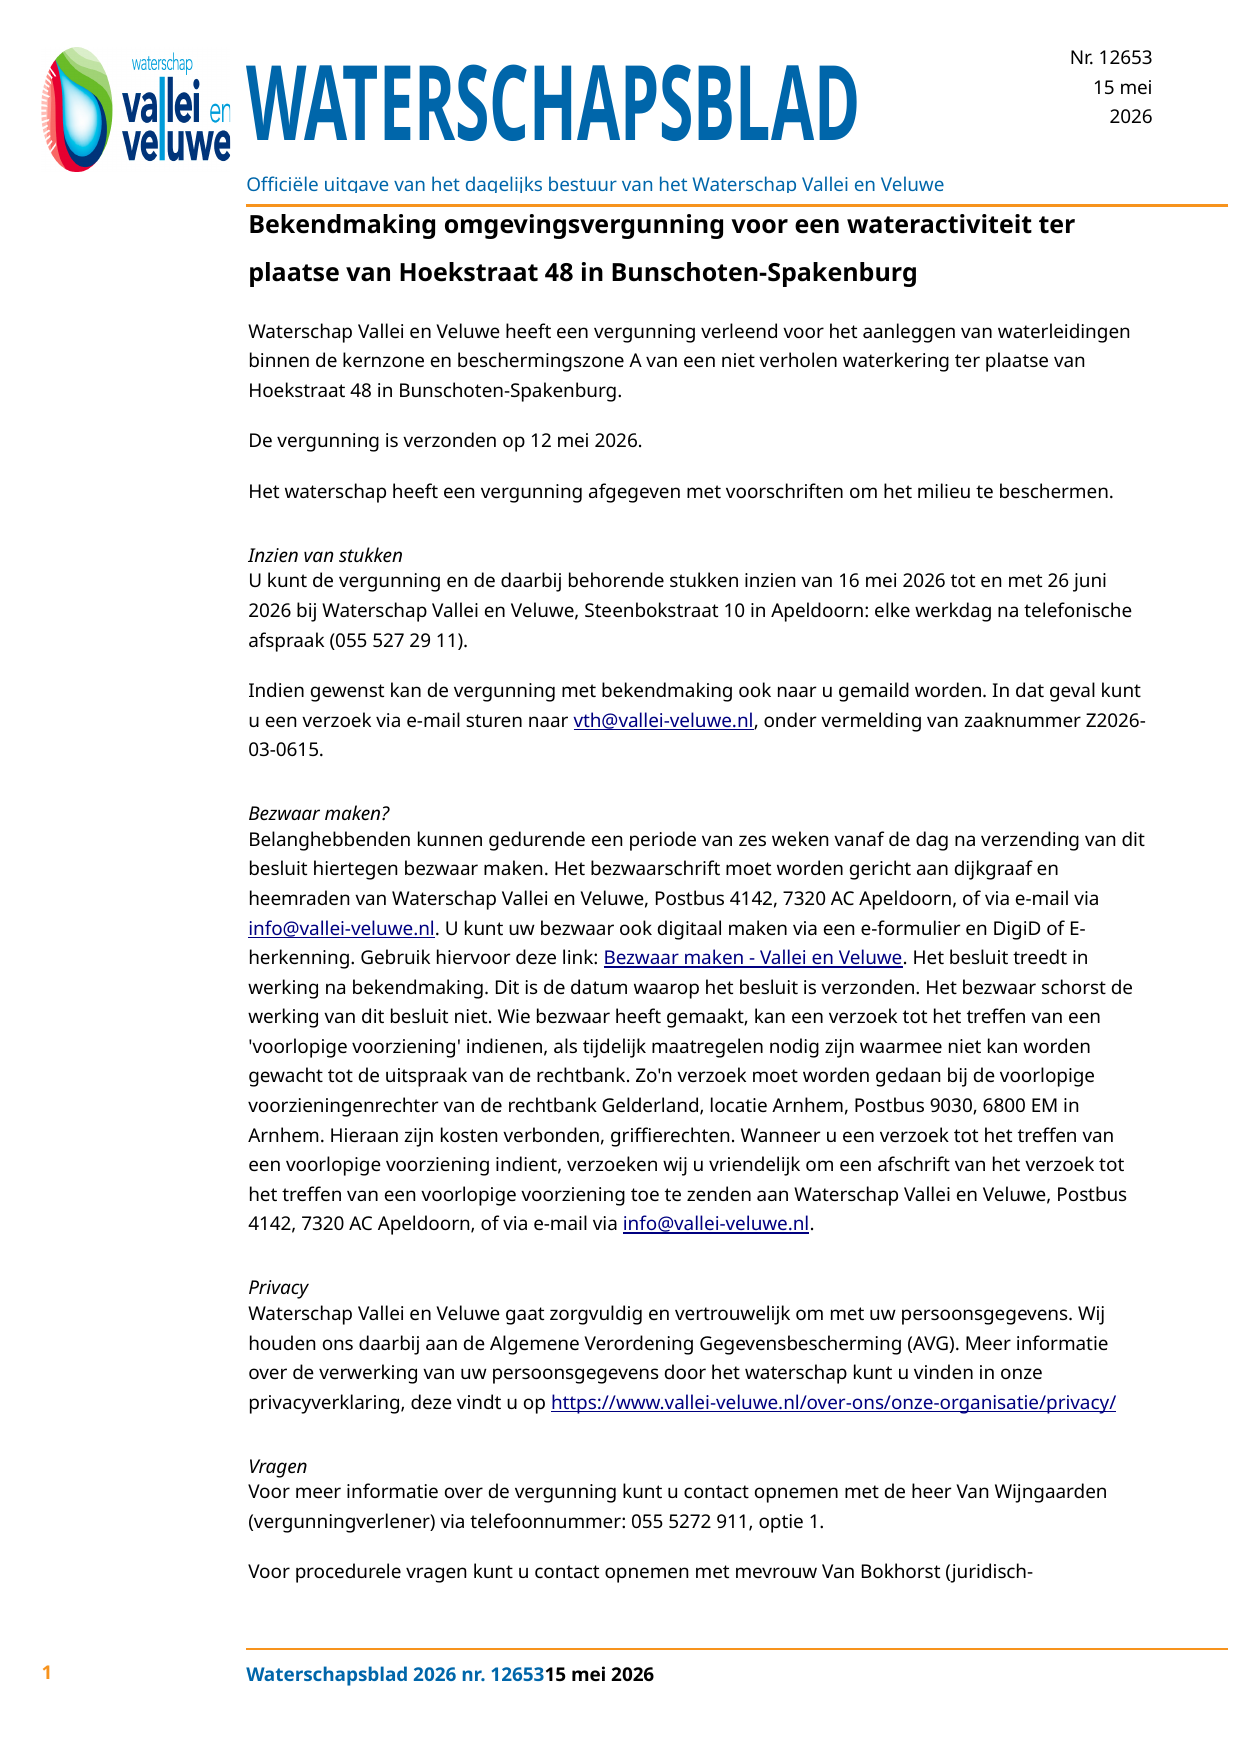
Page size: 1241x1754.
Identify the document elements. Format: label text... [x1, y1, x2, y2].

text De vergunning is verzonden op 12 mei 2026. [248, 427, 1152, 453]
text Het waterschap heeft een vergunning afgegeven met voorschriften om het milieu te beschermen. [248, 478, 1152, 504]
text Bekendmaking omgevingsvergunning voor een wateractiviteit ter plaatse van Hoekstraat 48 in Bunschoten-Spakenburg [248, 207, 1152, 288]
text Belanghebbenden kunnen gedurende een periode van zes weken vanaf de dag na verzending van dit besluit hiertegen bezwaar maken. Het bezwaarschrift moet worden gericht aan dijkgraaf en heemraden van Waterschap Vallei en Veluwe, Postbus 4142, 7320 AC Apeldoorn, of via e-mail via info@vallei-veluwe.nl. U kunt uw bezwaar ook digitaal maken via een e-formulier en DigiD of E-herkenning. Gebruik hiervoor deze link: Bezwaar maken - Vallei en Veluwe. Het besluit treedt in werking na bekendmaking. Dit is de datum waarop het besluit is verzonden. Het bezwaar schorst de werking van dit besluit niet. Wie bezwaar heeft gemaakt, kan een verzoek tot het treffen van een 'voorlopige voorziening' indienen, als tijdelijk maatregelen nodig zijn waarmee niet kan worden gewacht tot de uitspraak van de rechtbank. Zo'n verzoek moet worden gedaan bij de voorlopige voorzieningenrechter van de rechtbank Gelderland, locatie Arnhem, Postbus 9030, 6800 EM in Arnhem. Hieraan zijn kosten verbonden, griffierechten. Wanneer u een verzoek tot het treffen van een voorlopige voorziening indient, verzoeken wij u vriendelijk om een afschrift van het verzoek tot het treffen van een voorlopige voorziening toe te zenden aan Waterschap Vallei en Veluwe, Postbus 4142, 7320 AC Apeldoorn, of via e-mail via info@vallei-veluwe.nl. [248, 826, 1152, 1236]
text Bezwaar maken? [248, 800, 1152, 826]
text Waterschap Vallei en Veluwe gaat zorgvuldig en vertrouwelijk om met uw persoonsgegevens. Wij houden ons daarbij aan de Algemene Verordening Gegevensbescherming (AVG). Meer informatie over de verwerking van uw persoonsgegevens door het waterschap kunt u vinden in onze privacyverklaring, deze vindt u op https://www.vallei-veluwe.nl/over-ons/onze-organisatie/privacy/ [248, 1300, 1152, 1415]
text Voor meer informatie over de vergunning kunt u contact opnemen met de heer Van Wijngaarden (vergunningverlener) via telefoonnummer: 055 5272 911, optie 1. [248, 1479, 1152, 1534]
text U kunt de vergunning en de daarbij behorende stukken inzien van 16 mei 2026 tot en met 26 juni 2026 bij Waterschap Vallei en Veluwe, Steenbokstraat 10 in Apeldoorn: elke werkdag na telefonische afspraak (055 527 29 11). [248, 568, 1152, 652]
text Inzien van stukken [248, 542, 1152, 568]
text Voor procedurele vragen kunt u contact opnemen met mevrouw Van Bokhorst (juridisch- [248, 1559, 1152, 1584]
text Indien gewenst kan de vergunning met bekendmaking ook naar u gemaild worden. In dat geval kunt u een verzoek via e-mail sturen naar vth@vallei-veluwe.nl, onder vermelding van zaaknummer Z2026-03-0615. [248, 677, 1152, 762]
text Waterschap Vallei en Veluwe heeft een vergunning verleend voor het aanleggen van waterleidingen binnen de kernzone en beschermingszone A van een niet verholen waterkering ter plaatse van Hoekstraat 48 in Bunschoten-Spakenburg. [248, 318, 1152, 403]
text Vragen [248, 1453, 1152, 1479]
text Privacy [248, 1274, 1152, 1300]
picture [41, 47, 231, 172]
